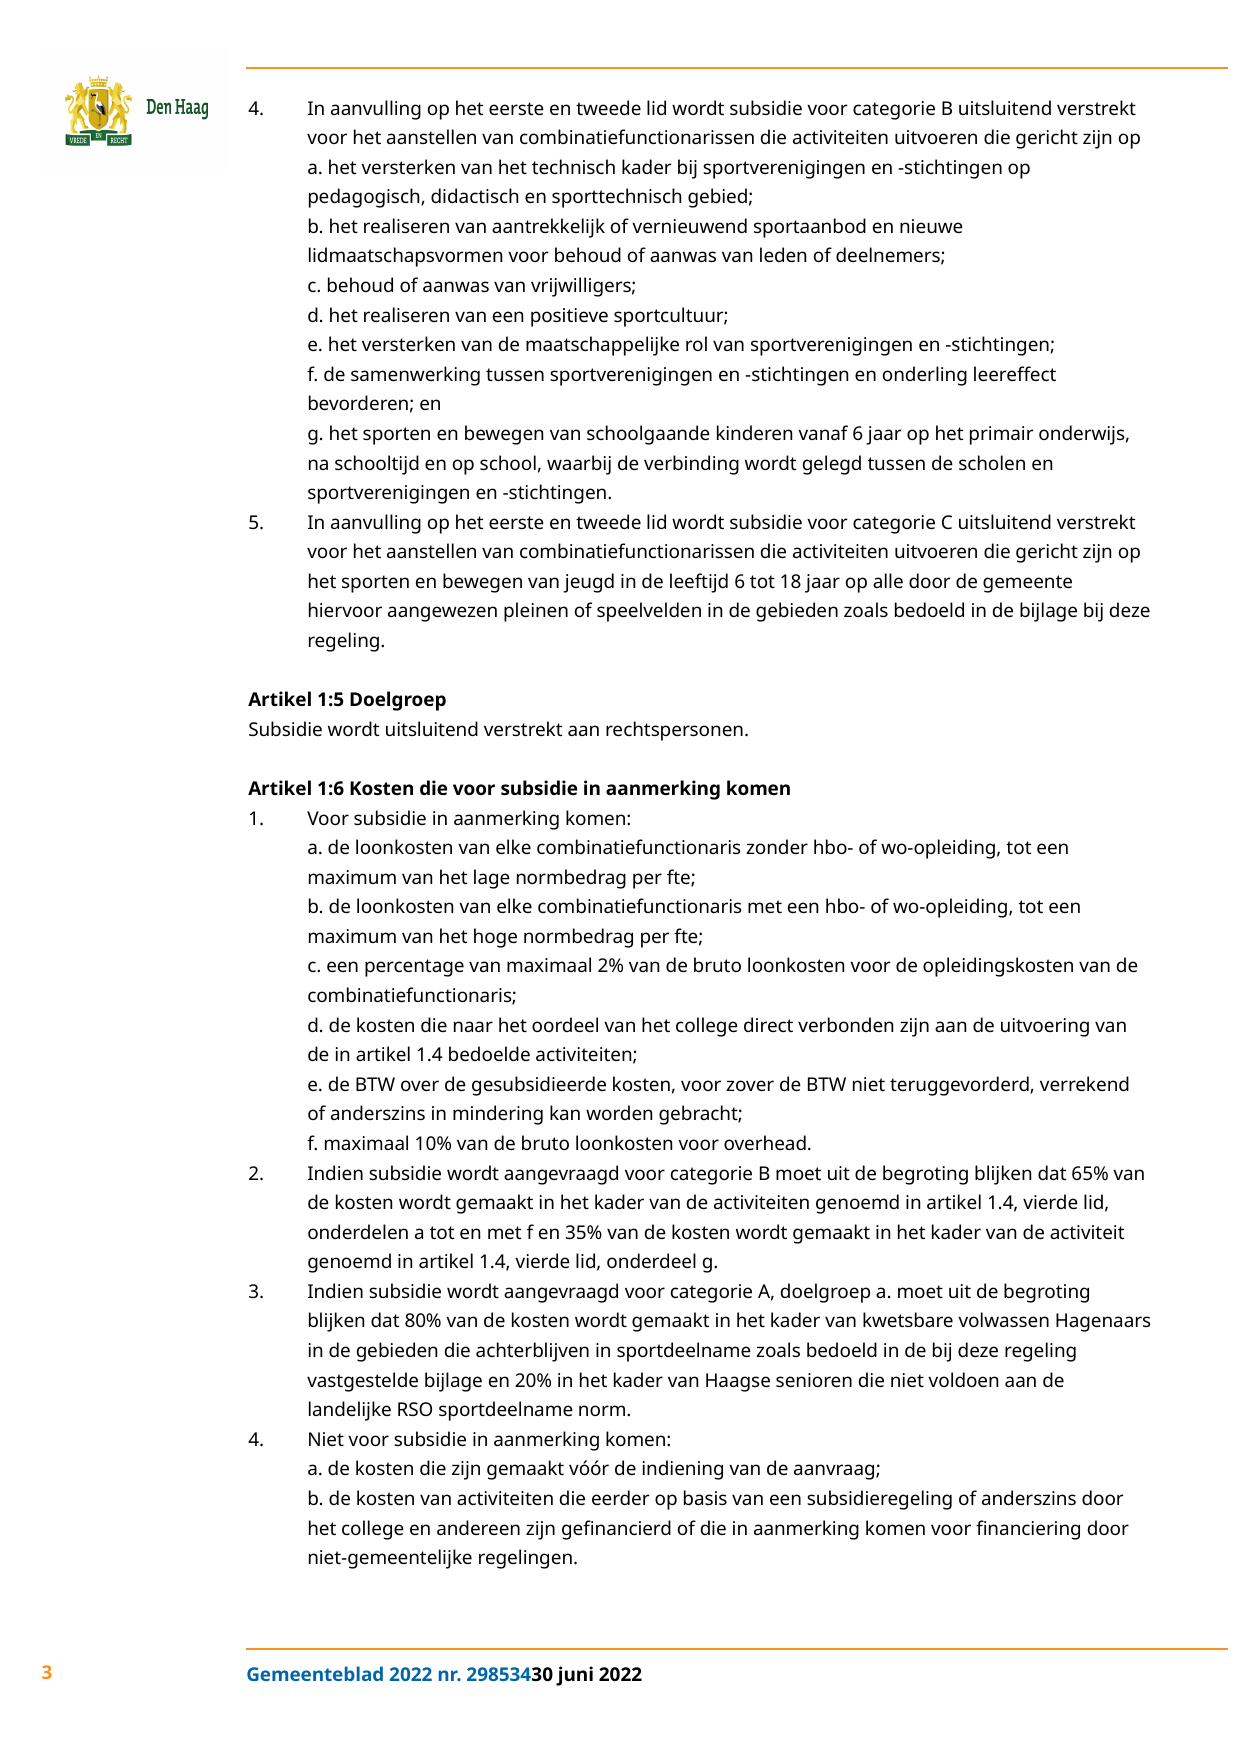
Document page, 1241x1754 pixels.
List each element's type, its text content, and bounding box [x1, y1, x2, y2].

list d. de kosten die naar het oordeel van het college direct verbonden zijn aan de uitvoering van de in artikel 1.4 bedoelde activiteiten; [248, 1012, 1152, 1067]
list b. het realiseren van aantrekkelijk of vernieuwend sportaanbod en nieuwe lidmaatschapsvormen voor behoud of aanwas van leden of deelnemers; [248, 213, 1152, 268]
list e. het versterken van de maatschappelijke rol van sportverenigingen en -stichtingen; [248, 331, 1152, 357]
list Indien subsidie wordt aangevraagd voor categorie A, doelgroep a. moet uit de begroting blijken dat 80% van de kosten wordt gemaakt in het kader van kwetsbare volwassen Hagenaars in de gebieden die achterblijven in sportdeelname zoals bedoeld in de bij deze regeling vastgestelde bijlage en 20% in het kader van Haagse senioren die niet voldoen aan de landelijke RSO sportdeelname norm. [248, 1278, 1152, 1422]
list d. het realiseren van een positieve sportcultuur; [248, 302, 1152, 328]
list b. de loonkosten van elke combinatiefunctionaris met een hbo- of wo-opleiding, tot een maximum van het hoge normbedrag per fte; [248, 893, 1152, 949]
list Indien subsidie wordt aangevraagd voor categorie B moet uit de begroting blijken dat 65% van de kosten wordt gemaakt in het kader van de activiteiten genoemd in artikel 1.4, vierde lid, onderdelen a tot en met f en 35% van de kosten wordt gemaakt in het kader van de activiteit genoemd in artikel 1.4, vierde lid, onderdeel g. [248, 1160, 1152, 1274]
text Artikel 1:5 Doelgroep [248, 686, 1152, 712]
list In aanvulling op het eerste en tweede lid wordt subsidie voor categorie B uitsluitend verstrekt voor het aanstellen van combinatiefunctionarissen die activiteiten uitvoeren die gericht zijn op [248, 95, 1152, 150]
list e. de BTW over de gesubsidieerde kosten, voor zover de BTW niet teruggevorderd, verrekend of anderszins in mindering kan worden gebracht; [248, 1071, 1152, 1126]
list f. maximaal 10% van de bruto loonkosten voor overhead. [248, 1130, 1152, 1156]
list a. de loonkosten van elke combinatiefunctionaris zonder hbo- of wo-opleiding, tot een maximum van het lage normbedrag per fte; [248, 834, 1152, 890]
list a. de kosten die zijn gemaakt vóór de indiening van de aanvraag; [248, 1456, 1152, 1481]
list b. de kosten van activiteiten die eerder op basis van een subsidieregeling of anderszins door het college en andereen zijn gefinancierd of die in aanmerking komen voor financiering door niet-gemeentelijke regelingen. [248, 1485, 1152, 1570]
list Niet voor subsidie in aanmerking komen: [248, 1426, 1152, 1452]
picture [41, 47, 231, 172]
list c. een percentage van maximaal 2% van de bruto loonkosten voor de opleidingskosten van de combinatiefunctionaris; [248, 953, 1152, 1008]
text Artikel 1:6 Kosten die voor subsidie in aanmerking komen [248, 775, 1152, 801]
list f. de samenwerking tussen sportverenigingen en -stichtingen en onderling leereffect bevorderen; en [248, 361, 1152, 416]
list c. behoud of aanwas van vrijwilligers; [248, 272, 1152, 298]
list In aanvulling op het eerste en tweede lid wordt subsidie voor categorie C uitsluitend verstrekt voor het aanstellen van combinatiefunctionarissen die activiteiten uitvoeren die gericht zijn op het sporten en bewegen van jeugd in de leeftijd 6 tot 18 jaar op alle door de gemeente hiervoor aangewezen pleinen of speelvelden in de gebieden zoals bedoeld in de bijlage bij deze regeling. [248, 509, 1152, 653]
text Subsidie wordt uitsluitend verstrekt aan rechtspersonen. [248, 716, 1152, 742]
list Voor subsidie in aanmerking komen: [248, 805, 1152, 831]
list a. het versterken van het technisch kader bij sportverenigingen en -stichtingen op pedagogisch, didactisch en sporttechnisch gebied; [248, 154, 1152, 209]
list g. het sporten en bewegen van schoolgaande kinderen vanaf 6 jaar op het primair onderwijs, na schooltijd en op school, waarbij de verbinding wordt gelegd tussen de scholen en sportverenigingen en -stichtingen. [248, 420, 1152, 505]
